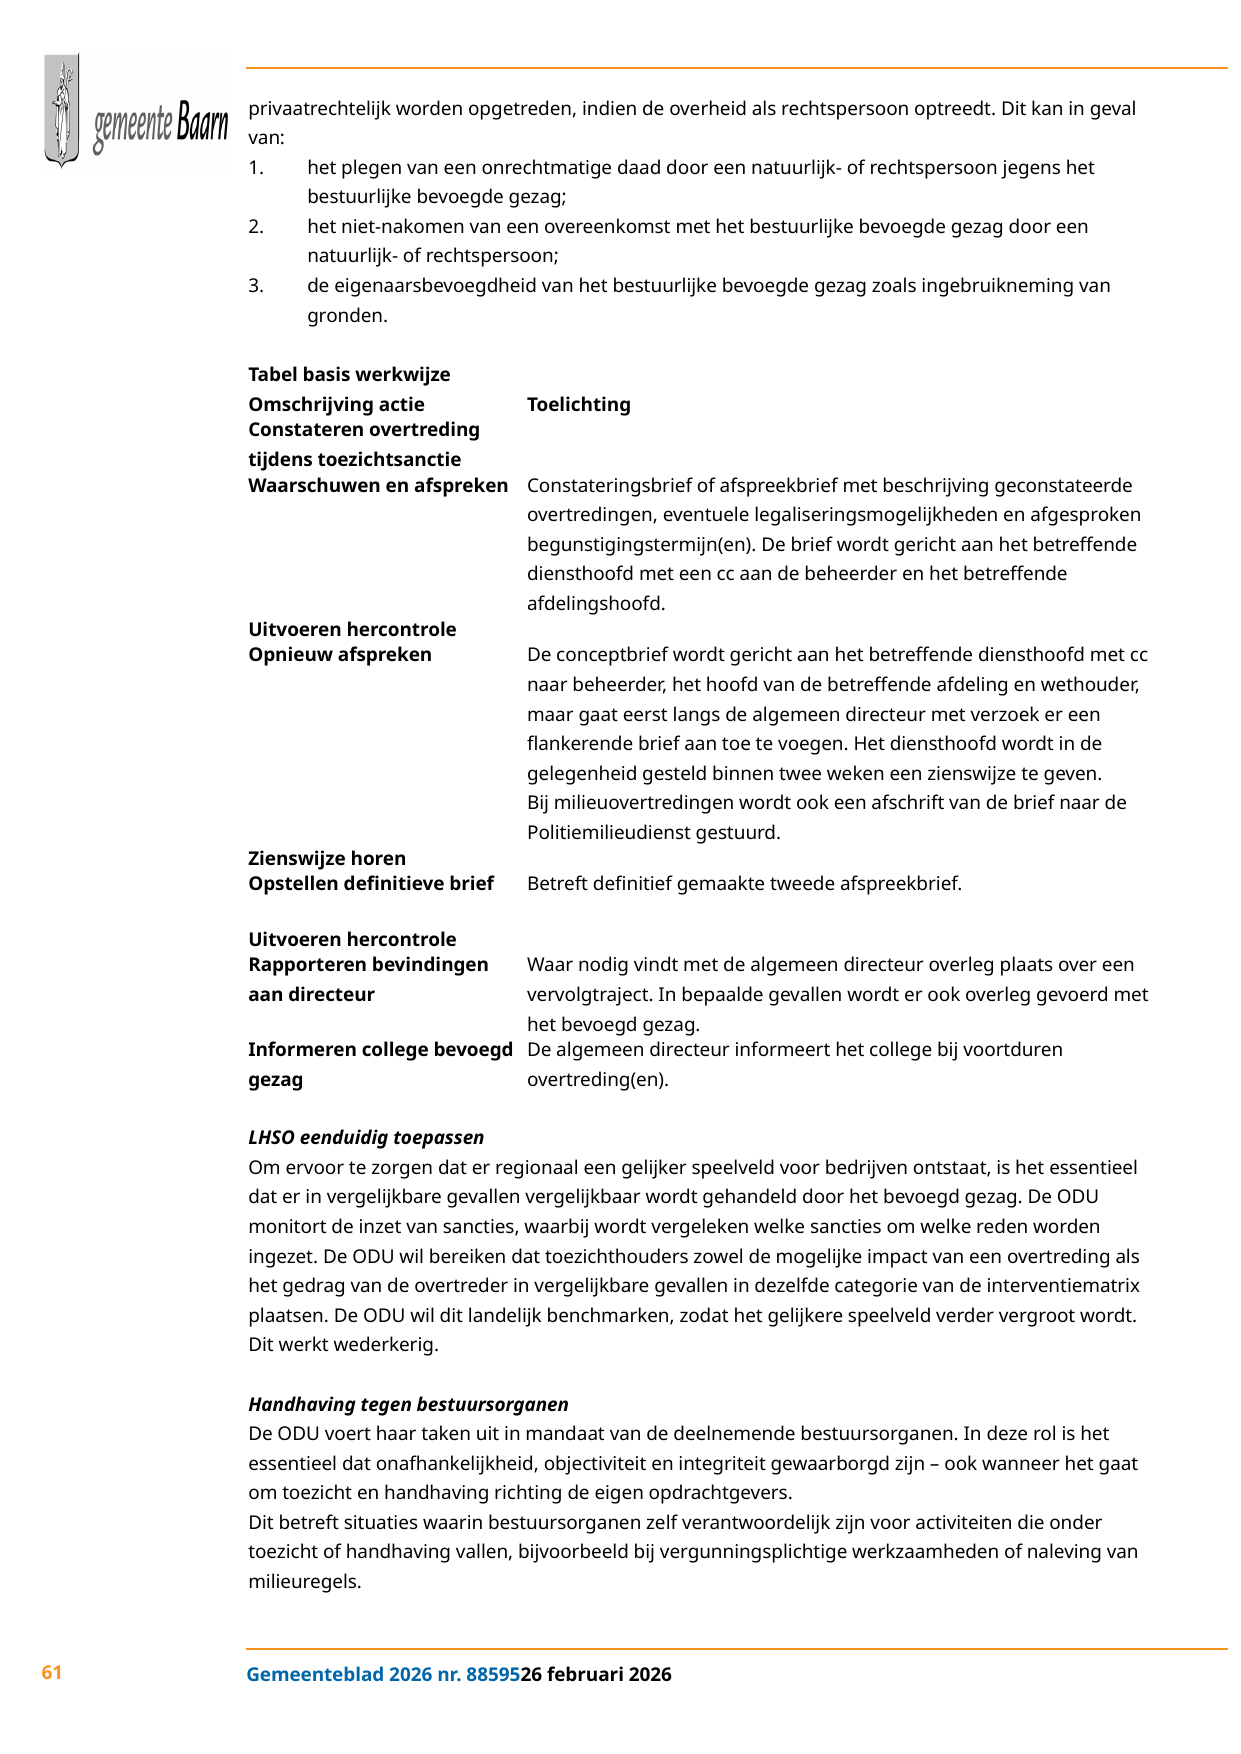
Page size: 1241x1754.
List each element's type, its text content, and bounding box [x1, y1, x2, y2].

table_header Toelichting [527, 391, 1152, 416]
table_cell Waarschuwen en afspreken [248, 472, 527, 616]
table_cell [527, 926, 1152, 952]
table_cell Opstellen definitieve brief [248, 871, 527, 926]
text privaatrechtelijk worden opgetreden, indien de overheid als rechtspersoon optreedt. Dit kan in geval van: [248, 95, 1152, 150]
text De ODU voert haar taken uit in mandaat van de deelnemende bestuursorganen. In deze rol is het essentieel dat onafhankelijkheid, objectiviteit en integriteit gewaarborgd zijn – ook wanneer het gaat om toezicht en handhaving richting de eigen opdrachtgevers. [248, 1420, 1152, 1505]
table_cell Opnieuw afspreken [248, 642, 527, 845]
text Tabel basis werkwijze [248, 361, 1152, 387]
table_cell [527, 416, 1152, 472]
table_cell [527, 616, 1152, 642]
list de eigenaarsbevoegdheid van het bestuurlijke bevoegde gezag zoals ingebruikneming van gronden. [248, 272, 1152, 328]
text Om ervoor te zorgen dat er regionaal een gelijker speelveld voor bedrijven ontstaat, is het essentieel dat er in vergelijkbare gevallen vergelijkbaar wordt gehandeld door het bevoegd gezag. De ODU monitort de inzet van sancties, waarbij wordt vergeleken welke sancties om welke reden worden ingezet. De ODU wil bereiken dat toezichthouders zowel de mogelijke impact van een overtreding als het gedrag van de overtreder in vergelijkbare gevallen in dezelfde categorie van de interventiematrix plaatsen. De ODU wil dit landelijk benchmarken, zodat het gelijkere speelveld verder vergroot wordt. Dit werkt wederkerig. [248, 1154, 1152, 1357]
table_cell Constateren overtreding tijdens toezichtsanctie [248, 416, 527, 472]
table_cell Uitvoeren hercontrole [248, 616, 527, 642]
text LHSO eenduidig toepassen [248, 1124, 1152, 1150]
table_cell Constateringsbrief of afspreekbrief met beschrijving geconstateerde overtredingen, eventuele legaliseringsmogelijkheden en afgesproken begunstigingstermijn(en). De brief wordt gericht aan het betreffende diensthoofd met een cc aan de beheerder en het betreffende afdelingshoofd. [527, 472, 1152, 616]
table_cell Waar nodig vindt met de algemeen directeur overleg plaats over een vervolgtraject. In bepaalde gevallen wordt er ook overleg gevoerd met het bevoegd gezag. [527, 952, 1152, 1036]
table_cell Betreft definitief gemaakte tweede afspreekbrief. [527, 871, 1152, 926]
table_cell De conceptbrief wordt gericht aan het betreffende diensthoofd met cc naar beheerder, het hoofd van de betreffende afdeling en wethouder, maar gaat eerst langs de algemeen directeur met verzoek er een flankerende brief aan toe te voegen. Het diensthoofd wordt in de gelegenheid gesteld binnen twee weken een zienswijze te geven. Bij milieuovertredingen wordt ook een afschrift van de brief naar de Politiemilieudienst gestuurd. [527, 642, 1152, 845]
table_cell Informeren college bevoegd gezag [248, 1036, 527, 1092]
list het plegen van een onrechtmatige daad door een natuurlijk- of rechtspersoon jegens het bestuurlijke bevoegde gezag; [248, 154, 1152, 209]
picture [41, 47, 231, 172]
text Handhaving tegen bestuursorganen [248, 1391, 1152, 1417]
table_cell De algemeen directeur informeert het college bij voortduren overtreding(en). [527, 1036, 1152, 1092]
table_header Omschrijving actie [248, 391, 527, 416]
table_cell Uitvoeren hercontrole [248, 926, 527, 952]
text Dit betreft situaties waarin bestuursorganen zelf verantwoordelijk zijn voor activiteiten die onder toezicht of handhaving vallen, bijvoorbeeld bij vergunningsplichtige werkzaamheden of naleving van milieuregels. [248, 1509, 1152, 1594]
list het niet-nakomen van een overeenkomst met het bestuurlijke bevoegde gezag door een natuurlijk- of rechtspersoon; [248, 213, 1152, 268]
table_cell Rapporteren bevindingen aan directeur [248, 952, 527, 1036]
table_cell [527, 845, 1152, 871]
table_cell Zienswijze horen [248, 845, 527, 871]
